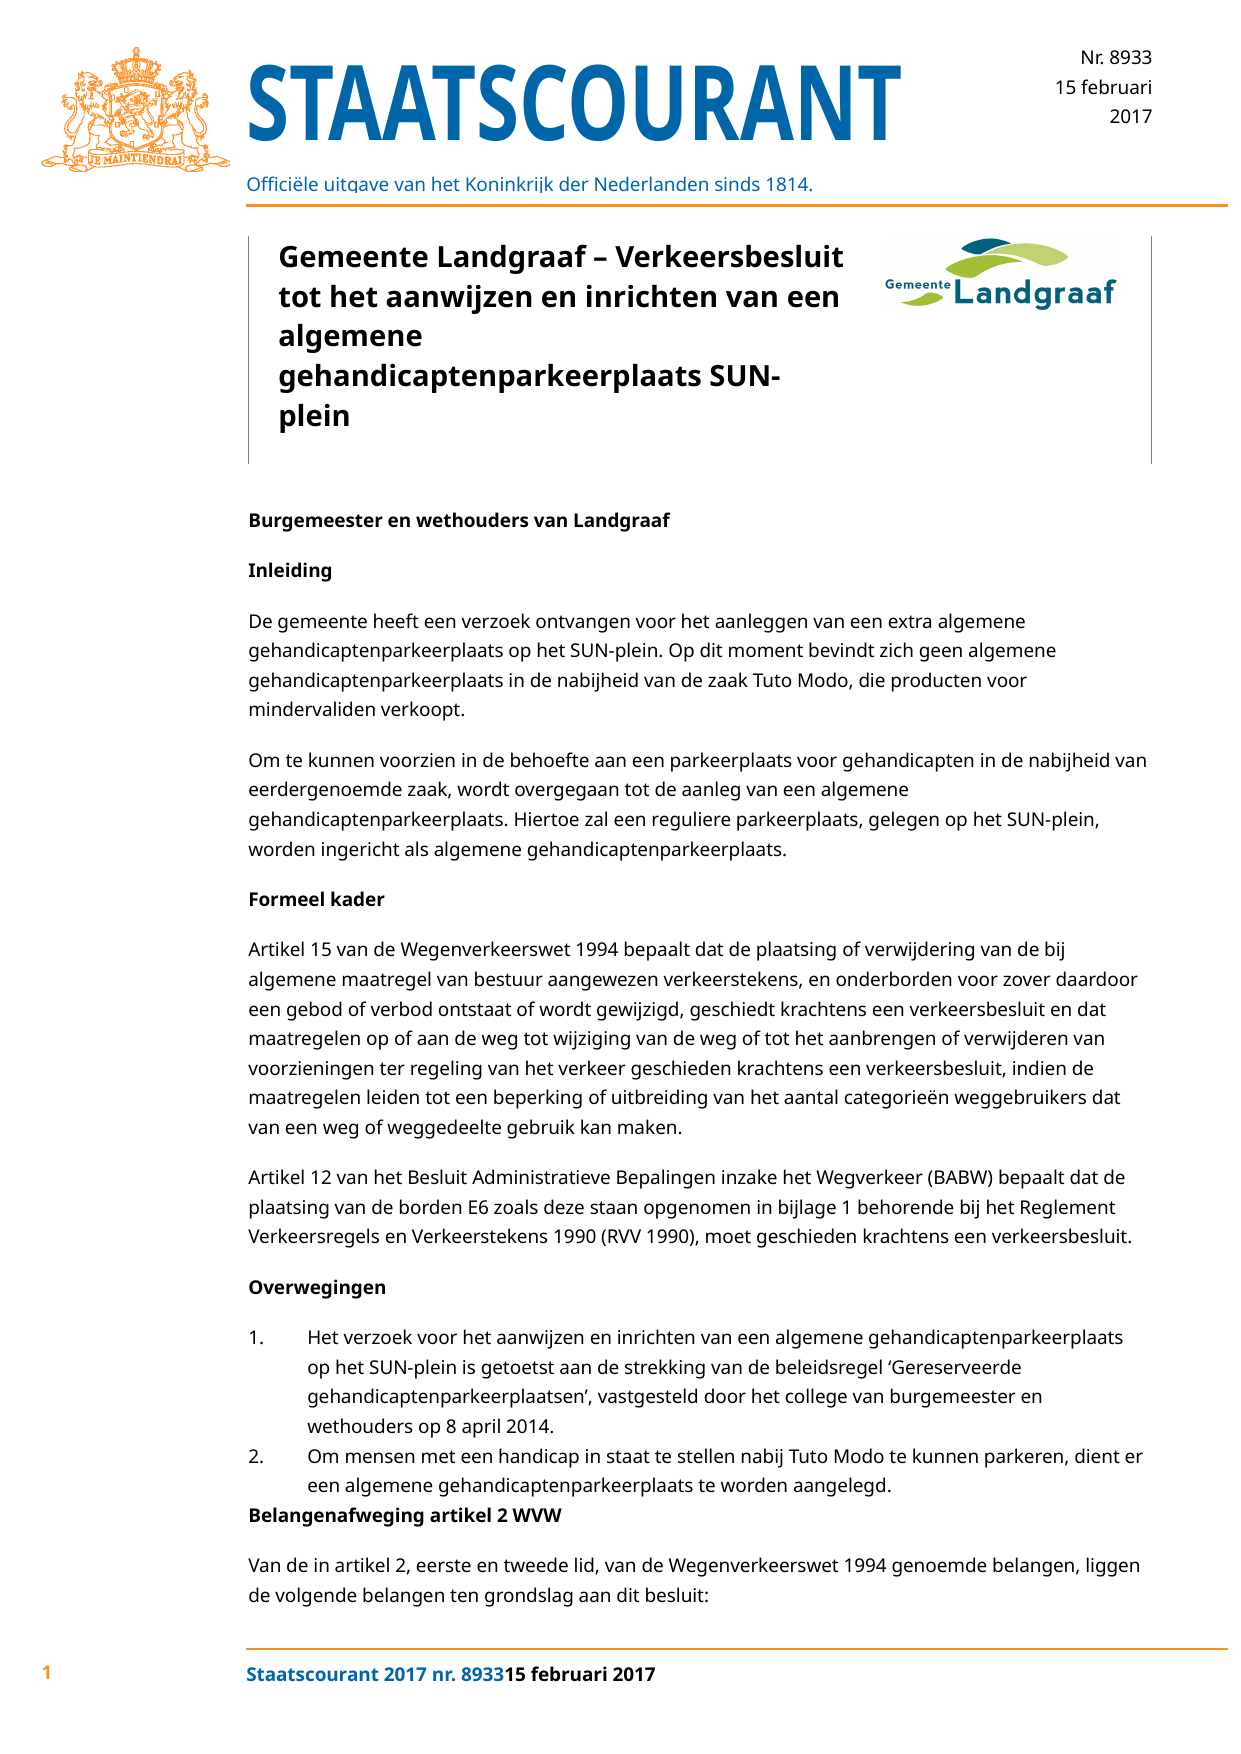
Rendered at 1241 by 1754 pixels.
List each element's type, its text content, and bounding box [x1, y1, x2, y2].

text Van de in artikel 2, eerste en tweede lid, van de Wegenverkeerswet 1994 genoemde belangen, liggen de volgende belangen ten grondslag aan dit besluit: [248, 1552, 1152, 1608]
picture [41, 47, 231, 172]
text De gemeente heeft een verzoek ontvangen voor het aanleggen van een extra algemene gehandicaptenparkeerplaats op het SUN-plein. Op dit moment bevindt zich geen algemene gehandicaptenparkeerplaats in de nabijheid van de zaak Tuto Modo, die producten voor mindervaliden verkoopt. [248, 608, 1152, 722]
list Om mensen met een handicap in staat te stellen nabij Tuto Modo te kunnen parkeren, dient er een algemene gehandicaptenparkeerplaats te worden aangelegd. [248, 1443, 1152, 1498]
text Artikel 15 van de Wegenverkeerswet 1994 bepaalt dat de plaatsing of verwijdering van de bij algemene maatregel van bestuur aangewezen verkeerstekens, en onderborden voor zover daardoor een gebod of verbod ontstaat of wordt gewijzigd, geschiedt krachtens een verkeersbesluit en dat maatregelen op of aan de weg tot wijziging van de weg of tot het aanbrengen of verwijderen van voorzieningen ter regeling van het verkeer geschieden krachtens een verkeersbesluit, indien de maatregelen leiden tot een beperking of uitbreiding van het aantal categorieën weggebruikers dat van een weg of weggedeelte gebruik kan maken. [248, 937, 1152, 1140]
table_header [850, 236, 1151, 464]
picture [882, 236, 1119, 312]
text Overwegingen [248, 1274, 1152, 1300]
text Formeel kader [248, 886, 1152, 912]
text Inleiding [248, 557, 1152, 583]
text Burgemeester en wethouders van Landgraaf [248, 507, 1152, 533]
table_header Gemeente Landgraaf – Verkeersbesluit tot het aanwijzen en inrichten van een algemene gehandicaptenparkeerplaats SUN-plein [249, 236, 850, 464]
text Artikel 12 van het Besluit Administratieve Bepalingen inzake het Wegverkeer (BABW) bepaalt dat de plaatsing van de borden E6 zoals deze staan opgenomen in bijlage 1 behorende bij het Reglement Verkeersregels en Verkeerstekens 1990 (RVV 1990), moet geschieden krachtens een verkeersbesluit. [248, 1164, 1152, 1249]
list Het verzoek voor het aanwijzen en inrichten van een algemene gehandicaptenparkeerplaats op het SUN-plein is getoetst aan de strekking van de beleidsregel ‘Gereserveerde gehandicaptenparkeerplaatsen’, vastgesteld door het college van burgemeester en wethouders op 8 april 2014. [248, 1324, 1152, 1439]
text Om te kunnen voorzien in de behoefte aan een parkeerplaats voor gehandicapten in de nabijheid van eerdergenoemde zaak, wordt overgegaan tot de aanleg van een algemene gehandicaptenparkeerplaats. Hiertoe zal een reguliere parkeerplaats, gelegen op het SUN-plein, worden ingericht als algemene gehandicaptenparkeerplaats. [248, 747, 1152, 861]
text Belangenafweging artikel 2 WVW [248, 1502, 1152, 1528]
